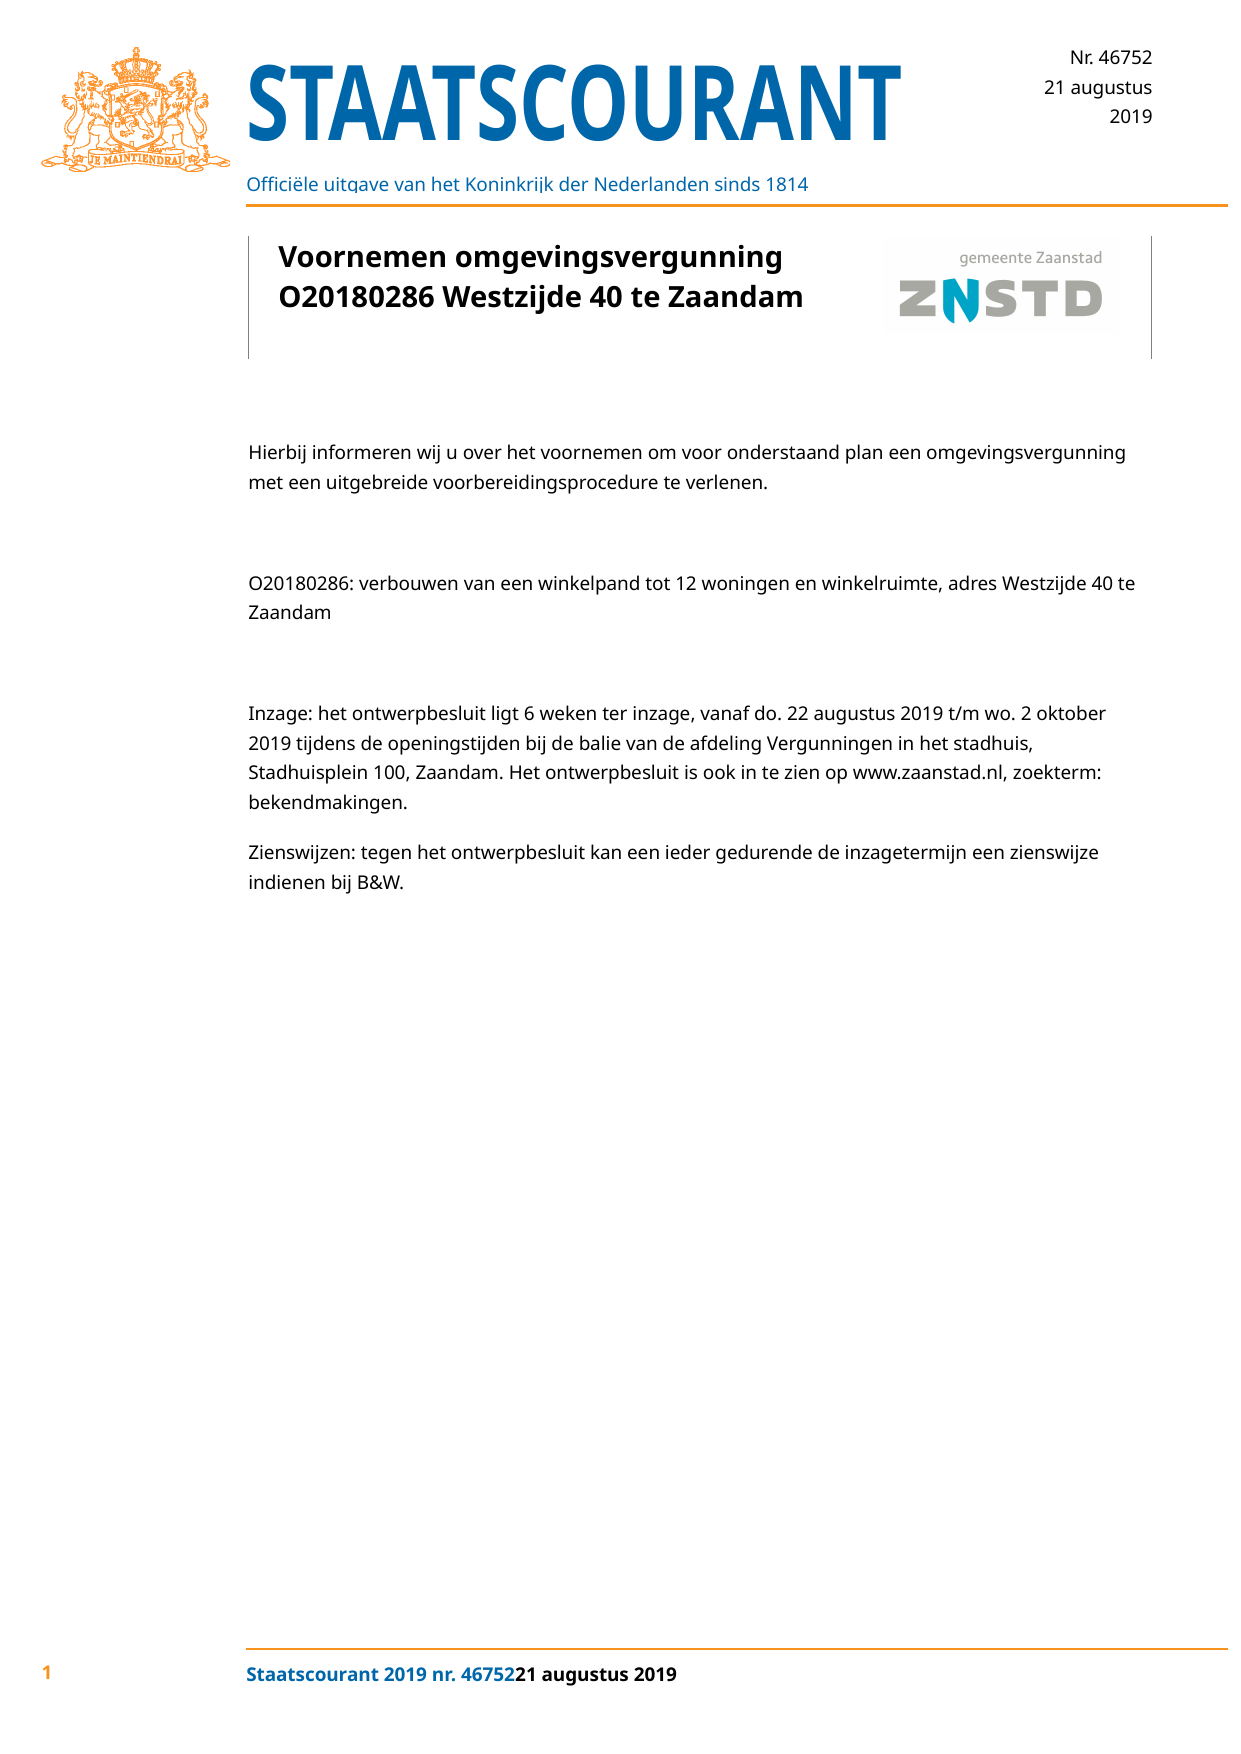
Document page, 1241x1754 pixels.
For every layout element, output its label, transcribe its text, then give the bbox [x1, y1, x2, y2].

picture [41, 47, 231, 172]
table_header Voornemen omgevingsvergunning O20180286 Westzijde 40 te Zaandam [249, 236, 850, 359]
picture [882, 236, 1119, 334]
text Inzage: het ontwerpbesluit ligt 6 weken ter inzage, vanaf do. 22 augustus 2019 t/m wo. 2 oktober 2019 tijdens de openingstijden bij de balie van de afdeling Vergunningen in het stadhuis, Stadhuisplein 100, Zaandam. Het ontwerpbesluit is ook in te zien op www.zaanstad.nl, zoekterm: bekendmakingen. [248, 700, 1152, 814]
table_header [850, 236, 1151, 359]
text Zienswijzen: tegen het ontwerpbesluit kan een ieder gedurende de inzagetermijn een zienswijze indienen bij B&W. [248, 839, 1152, 894]
text O20180286: verbouwen van een winkelpand tot 12 woningen en winkelruimte, adres Westzijde 40 te Zaandam [248, 570, 1152, 625]
text Hierbij informeren wij u over het voornemen om voor onderstaand plan een omgevingsvergunning met een uitgebreide voorbereidingsprocedure te verlenen. [248, 439, 1152, 494]
